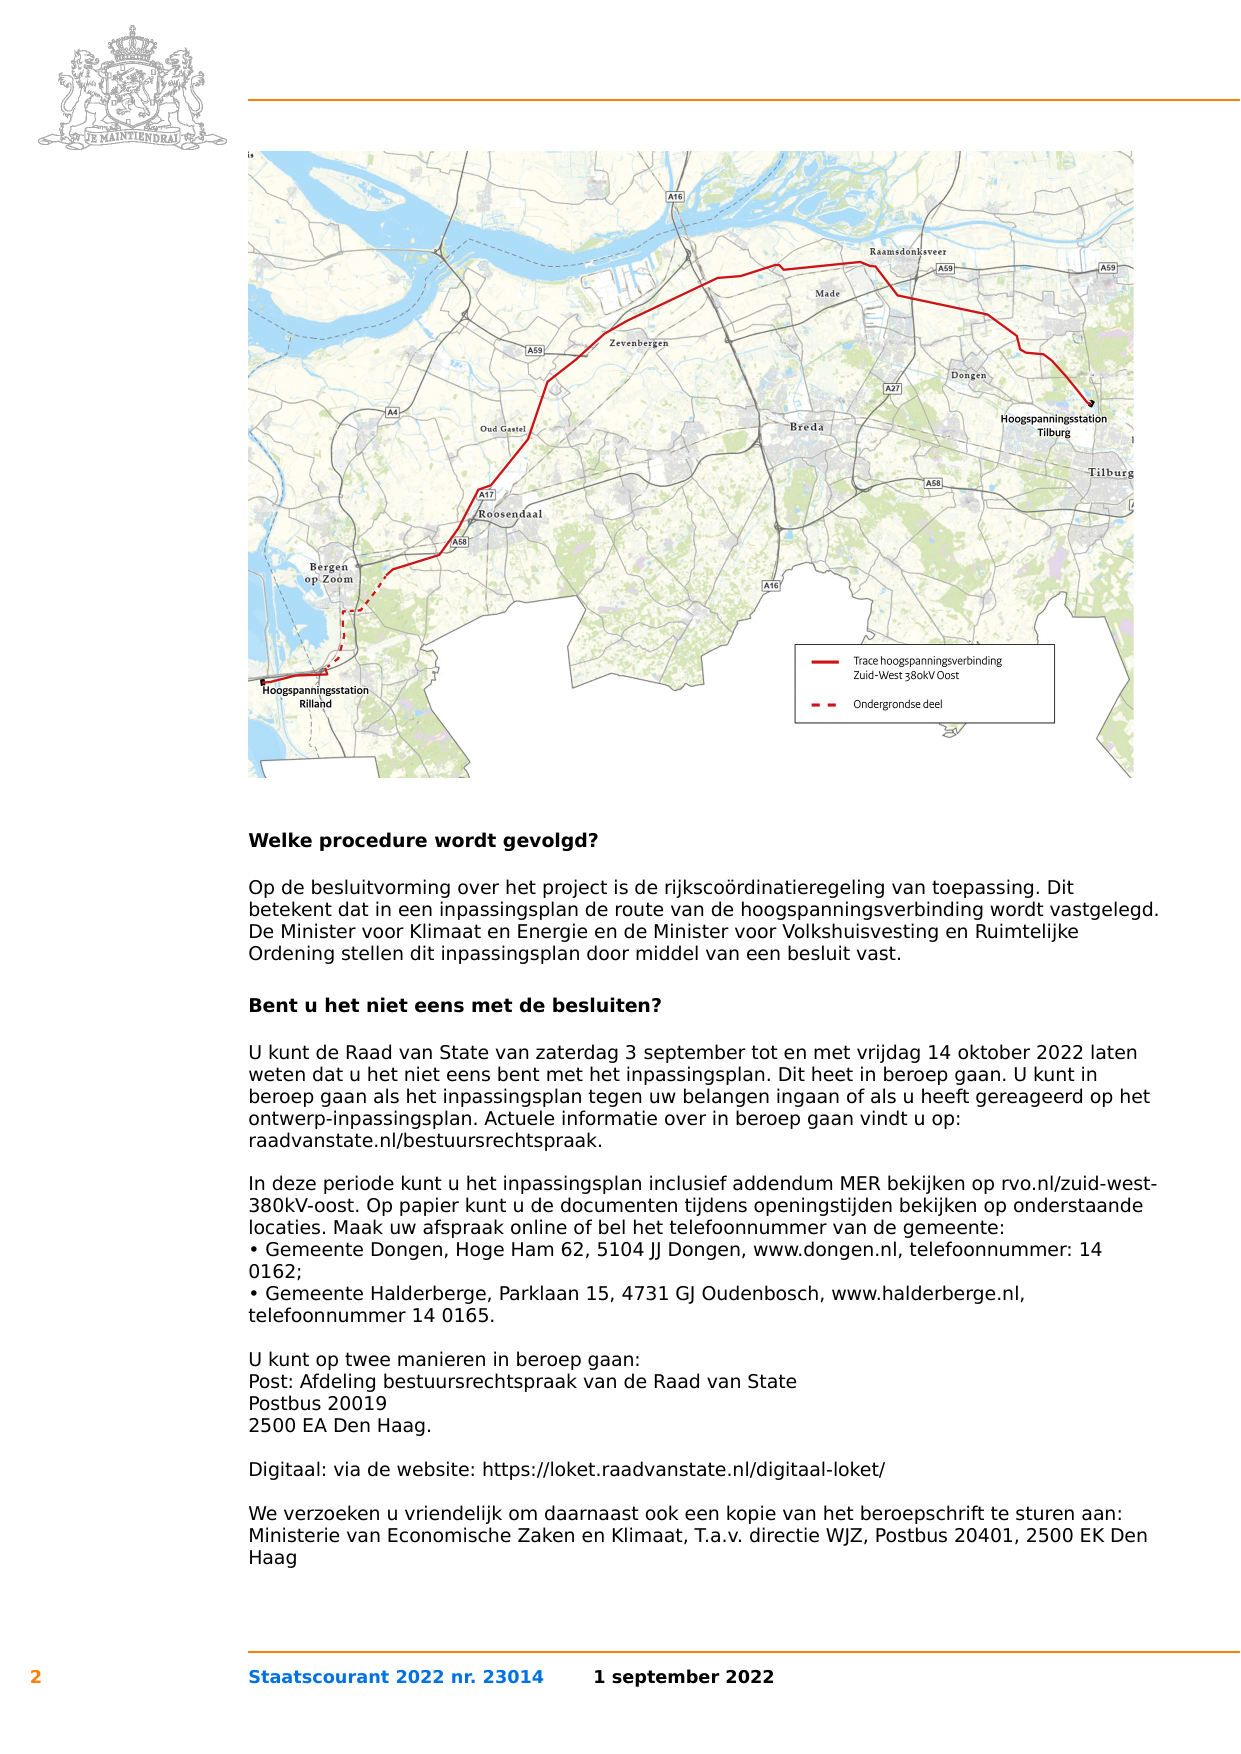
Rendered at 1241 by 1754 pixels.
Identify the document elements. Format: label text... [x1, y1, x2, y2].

text We verzoeken u vriendelijk om daarnaast ook een kopie van het beroepschrift te sturen aan: Ministerie van Economische Zaken en Klimaat, T.a.v. directie WJZ, Postbus 20401, 2500 EK Den Haag [248, 1503, 1163, 1569]
subtitle Bent u het niet eens met de besluiten? [248, 994, 1163, 1017]
text Postbus 20019 [248, 1393, 1163, 1415]
text • Gemeente Dongen, Hoge Ham 62, 5104 JJ Dongen, www.dongen.nl, telefoonnummer: 14 0162; [248, 1239, 1163, 1283]
text 2500 EA Den Haag. [248, 1415, 1163, 1437]
text Op de besluitvorming over het project is de rijkscoördinatieregeling van toepassing. Dit betekent dat in een inpassingsplan de route van de hoogspanningsverbinding wordt vastgelegd. De Minister voor Klimaat en Energie en de Minister voor Volkshuisvesting en Ruimtelijke Ordening stellen dit inpassingsplan door middel van een besluit vast. [248, 877, 1163, 964]
text Digitaal: via de website: https://loket.raadvanstate.nl/digitaal-loket/ [248, 1459, 1163, 1481]
text Post: Afdeling bestuursrechtspraak van de Raad van State [248, 1371, 1163, 1393]
text In deze periode kunt u het inpassingsplan inclusief addendum MER bekijken op rvo.nl/zuid-west-380kV-oost. Op papier kunt u de documenten tijdens openingstijden bekijken op onderstaande locaties. Maak uw afspraak online of bel het telefoonnummer van de gemeente: [248, 1173, 1163, 1239]
text • Gemeente Halderberge, Parklaan 15, 4731 GJ Oudenbosch, www.halderberge.nl, telefoonnummer 14 0165. [248, 1283, 1163, 1327]
picture [38, 25, 227, 150]
picture [248, 151, 1134, 778]
text U kunt de Raad van State van zaterdag 3 september tot en met vrijdag 14 oktober 2022 laten weten dat u het niet eens bent met het inpassingsplan. Dit heet in beroep gaan. U kunt in beroep gaan als het inpassingsplan tegen uw belangen ingaan of als u heeft gereageerd op het ontwerp-inpassingsplan. Actuele informatie over in beroep gaan vindt u op: raadvanstate.nl/bestuursrechtspraak. [248, 1042, 1163, 1151]
subtitle Welke procedure wordt gevolgd? [248, 830, 1163, 852]
text U kunt op twee manieren in beroep gaan: [248, 1349, 1163, 1371]
